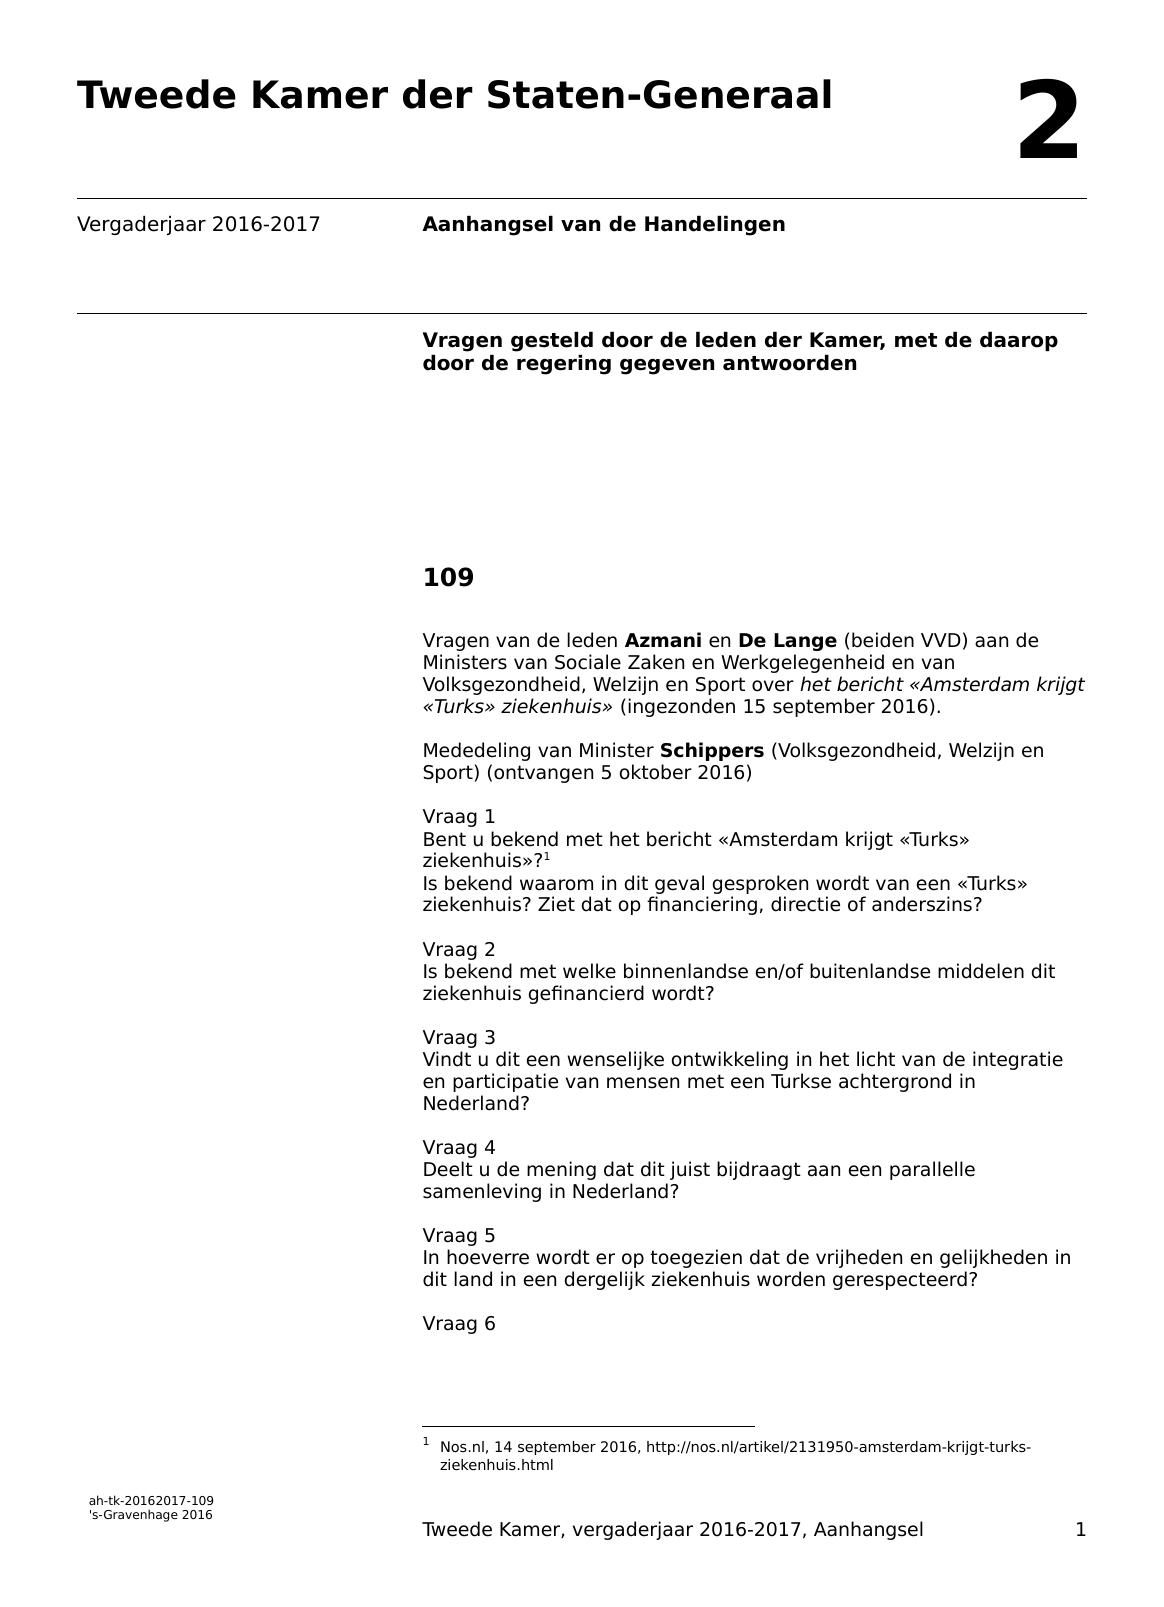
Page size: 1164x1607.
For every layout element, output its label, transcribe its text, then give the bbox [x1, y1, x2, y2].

text 109 [422, 563, 1087, 592]
text Is bekend waarom in dit geval gesproken wordt van een «Turks» ziekenhuis? Ziet dat op financiering, directie of anderszins? [422, 872, 1087, 916]
table_cell Aanhangsel van de Handelingen [422, 199, 1087, 313]
text Vraag 4 [422, 1137, 1087, 1159]
text Vraag 5 [422, 1225, 1087, 1247]
text 's-Gravenhage 2016 [88, 1508, 323, 1522]
text Vraag 6 [422, 1313, 1087, 1335]
text Vraag 1 [422, 806, 1087, 828]
table_cell [77, 314, 422, 375]
text Deelt u de mening dat dit juist bijdraagt aan een parallelle samenleving in Nederland? [422, 1159, 1087, 1203]
text Vraag 3 [422, 1027, 1087, 1049]
text In hoeverre wordt er op toegezien dat de vrijheden en gelijkheden in dit land in een dergelijk ziekenhuis worden gerespecteerd? [422, 1247, 1087, 1291]
text ah-tk-20162017-109 [88, 1494, 323, 1508]
table_header 2 [886, 59, 1087, 198]
text Vindt u dit een wenselijke ontwikkeling in het licht van de integratie en participatie van mensen met een Turkse achtergrond in Nederland? [422, 1049, 1087, 1114]
text Nos.nl, 14 september 2016, http://nos.nl/artikel/2131950-amsterdam-krijgt-turks-ziekenhuis.html [422, 1435, 1087, 1474]
text Mededeling van Minister Schippers (Volksgezondheid, Welzijn en Sport) (ontvangen 5 oktober 2016) [422, 740, 1087, 784]
text Vraag 2 [422, 938, 1087, 961]
table_cell Vergaderjaar 2016-2017 [77, 199, 422, 313]
text Is bekend met welke binnenlandse en/of buitenlandse middelen dit ziekenhuis gefinancierd wordt? [422, 961, 1087, 1004]
text Vragen van de leden Azmani en De Lange (beiden VVD) aan de Ministers van Sociale Zaken en Werkgelegenheid en van Volksgezondheid, Welzijn en Sport over het bericht «Amsterdam krijgt «Turks» ziekenhuis» (ingezonden 15 september 2016). [422, 630, 1087, 718]
table_cell Vragen gesteld door de leden der Kamer, met de daarop door de regering gegeven antwoorden [422, 314, 1087, 375]
text Bent u bekend met het bericht «Amsterdam krijgt «Turks» ziekenhuis»? [422, 828, 1087, 872]
table_header Tweede Kamer der Staten-Generaal [77, 59, 886, 198]
